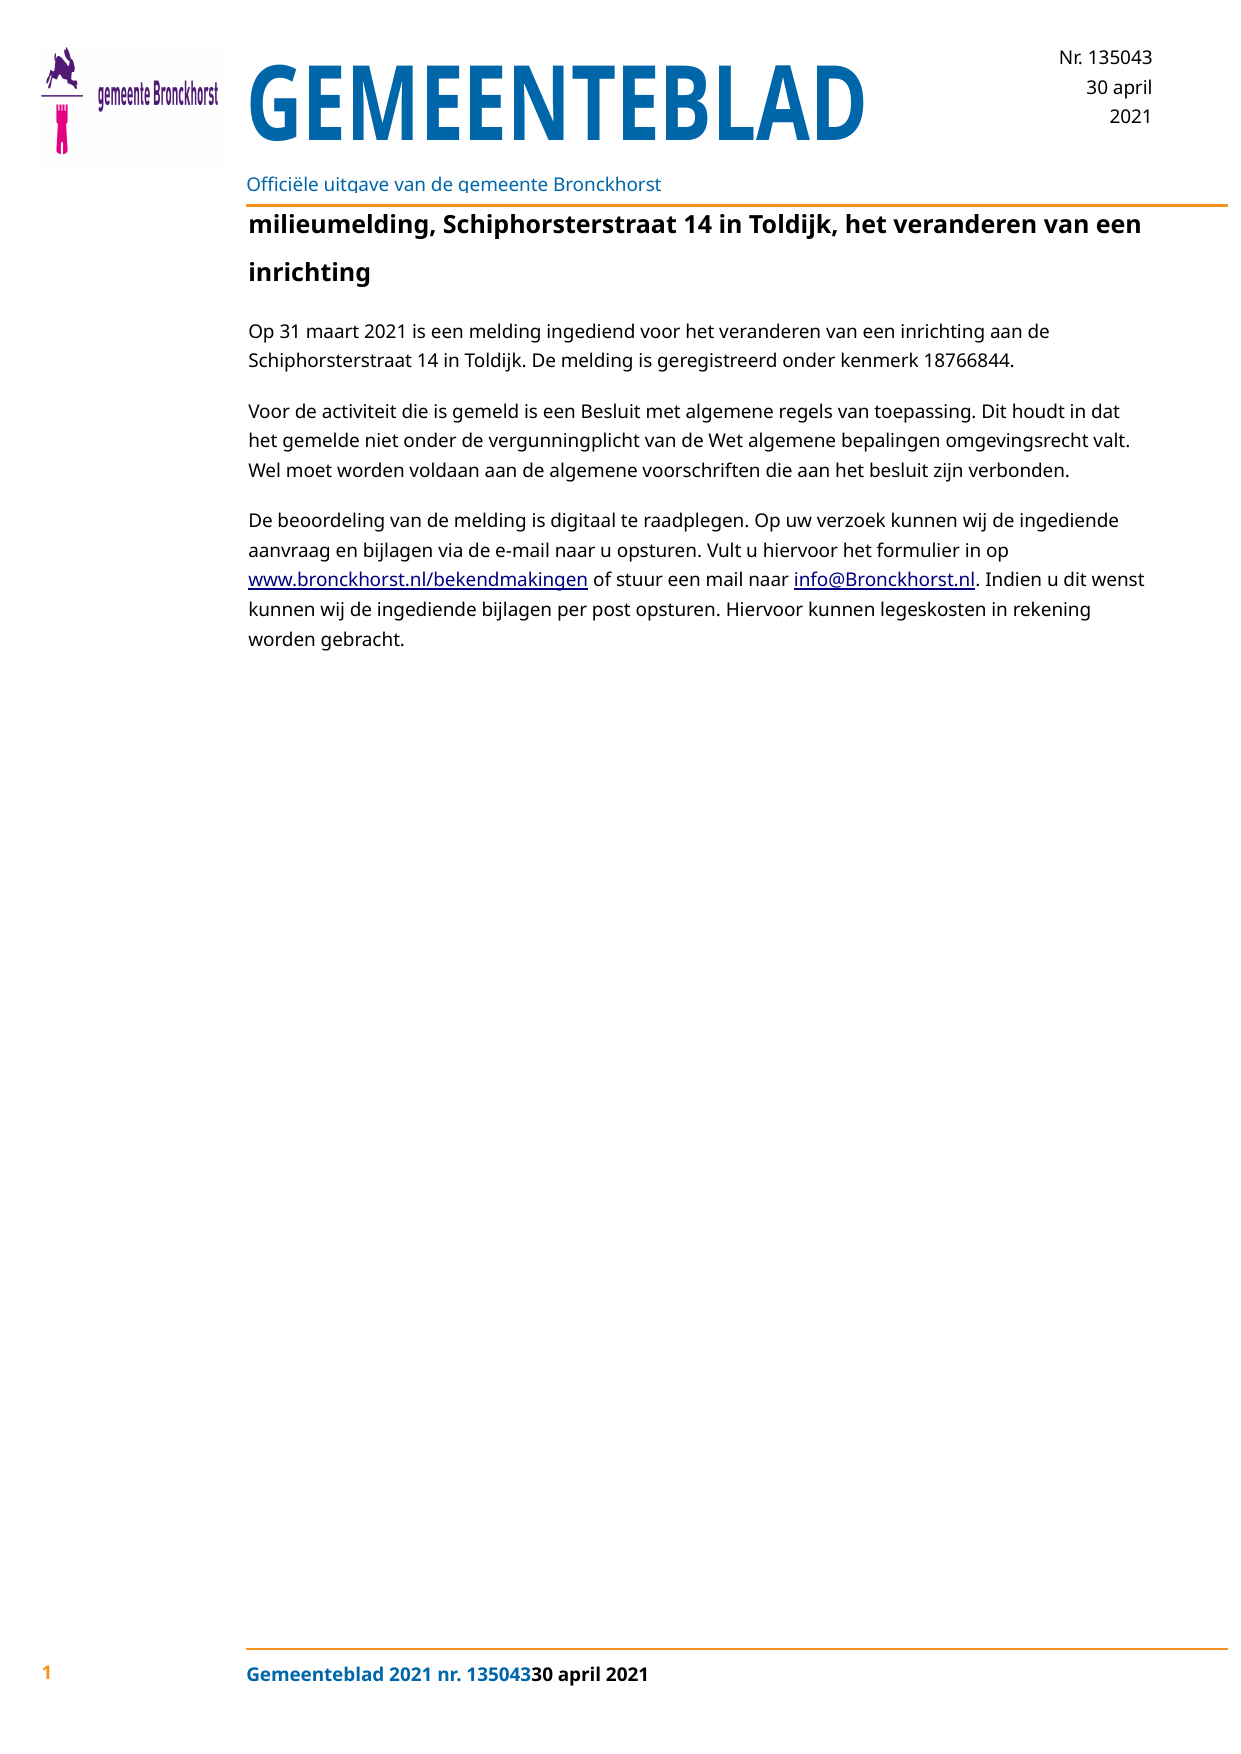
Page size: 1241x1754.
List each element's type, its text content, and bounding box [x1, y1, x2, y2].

text milieumelding, Schiphorsterstraat 14 in Toldijk, het veranderen van een inrichting [248, 207, 1152, 288]
picture [41, 47, 231, 172]
text Voor de activiteit die is gemeld is een Besluit met algemene regels van toepassing. Dit houdt in dat het gemelde niet onder de vergunningplicht van de Wet algemene bepalingen omgevingsrecht valt. Wel moet worden voldaan aan de algemene voorschriften die aan het besluit zijn verbonden. [248, 398, 1152, 483]
text Op 31 maart 2021 is een melding ingediend voor het veranderen van een inrichting aan de Schiphorsterstraat 14 in Toldijk. De melding is geregistreerd onder kenmerk 18766844. [248, 318, 1152, 373]
text De beoordeling van de melding is digitaal te raadplegen. Op uw verzoek kunnen wij de ingediende aanvraag en bijlagen via de e-mail naar u opsturen. Vult u hiervoor het formulier in op www.bronckhorst.nl/bekendmakingen of stuur een mail naar info@Bronckhorst.nl. Indien u dit wenst kunnen wij de ingediende bijlagen per post opsturen. Hiervoor kunnen legeskosten in rekening worden gebracht. [248, 507, 1152, 652]
